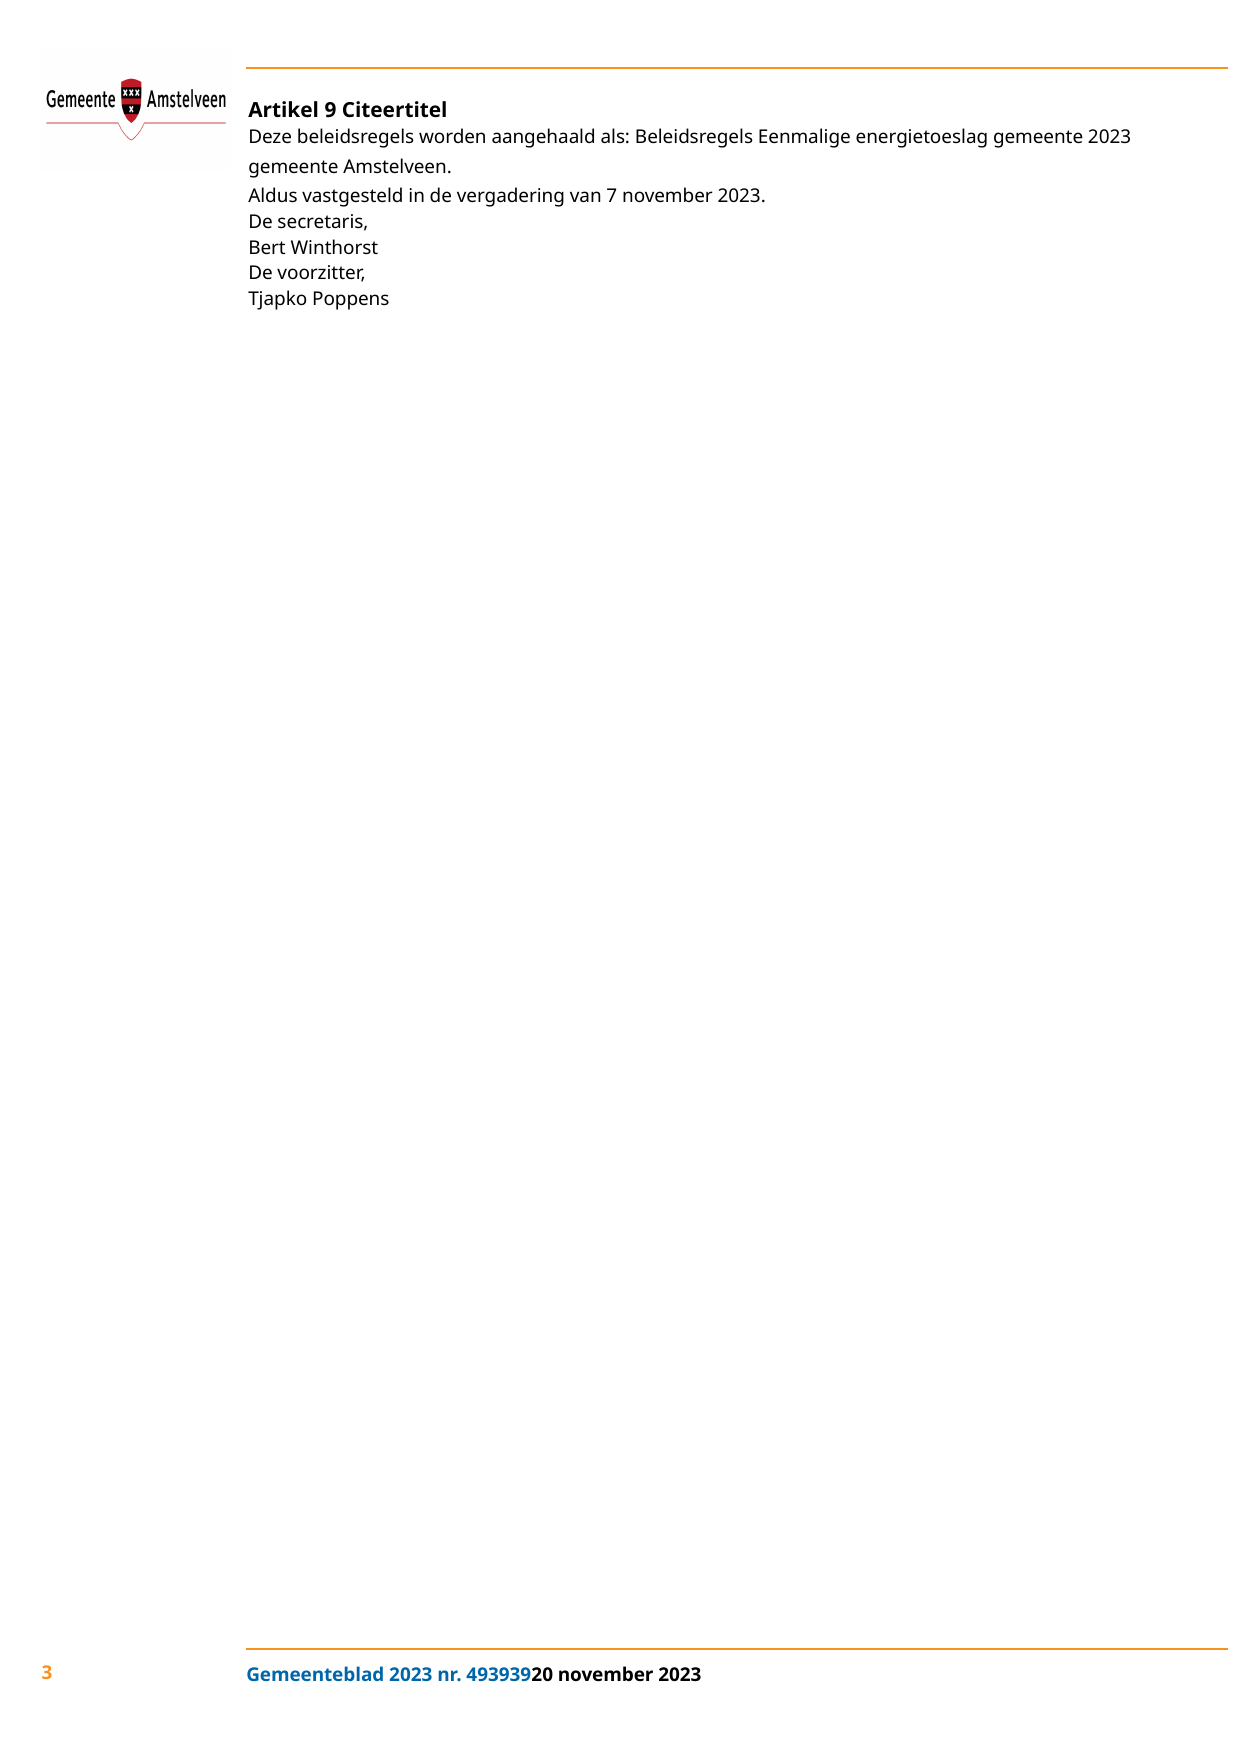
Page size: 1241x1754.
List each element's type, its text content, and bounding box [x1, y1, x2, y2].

text Tjapko Poppens [248, 285, 1152, 311]
text De voorzitter, [248, 259, 1152, 285]
text Aldus vastgesteld in de vergadering van 7 november 2023. [248, 182, 1152, 208]
text Bert Winthorst [248, 234, 1152, 259]
text De secretaris, [248, 208, 1152, 234]
picture [41, 47, 231, 172]
text Artikel 9 Citeertitel [248, 95, 1152, 123]
text Deze beleidsregels worden aangehaald als: Beleidsregels Eenmalige energietoeslag gemeente 2023 gemeente Amstelveen. [248, 123, 1152, 178]
